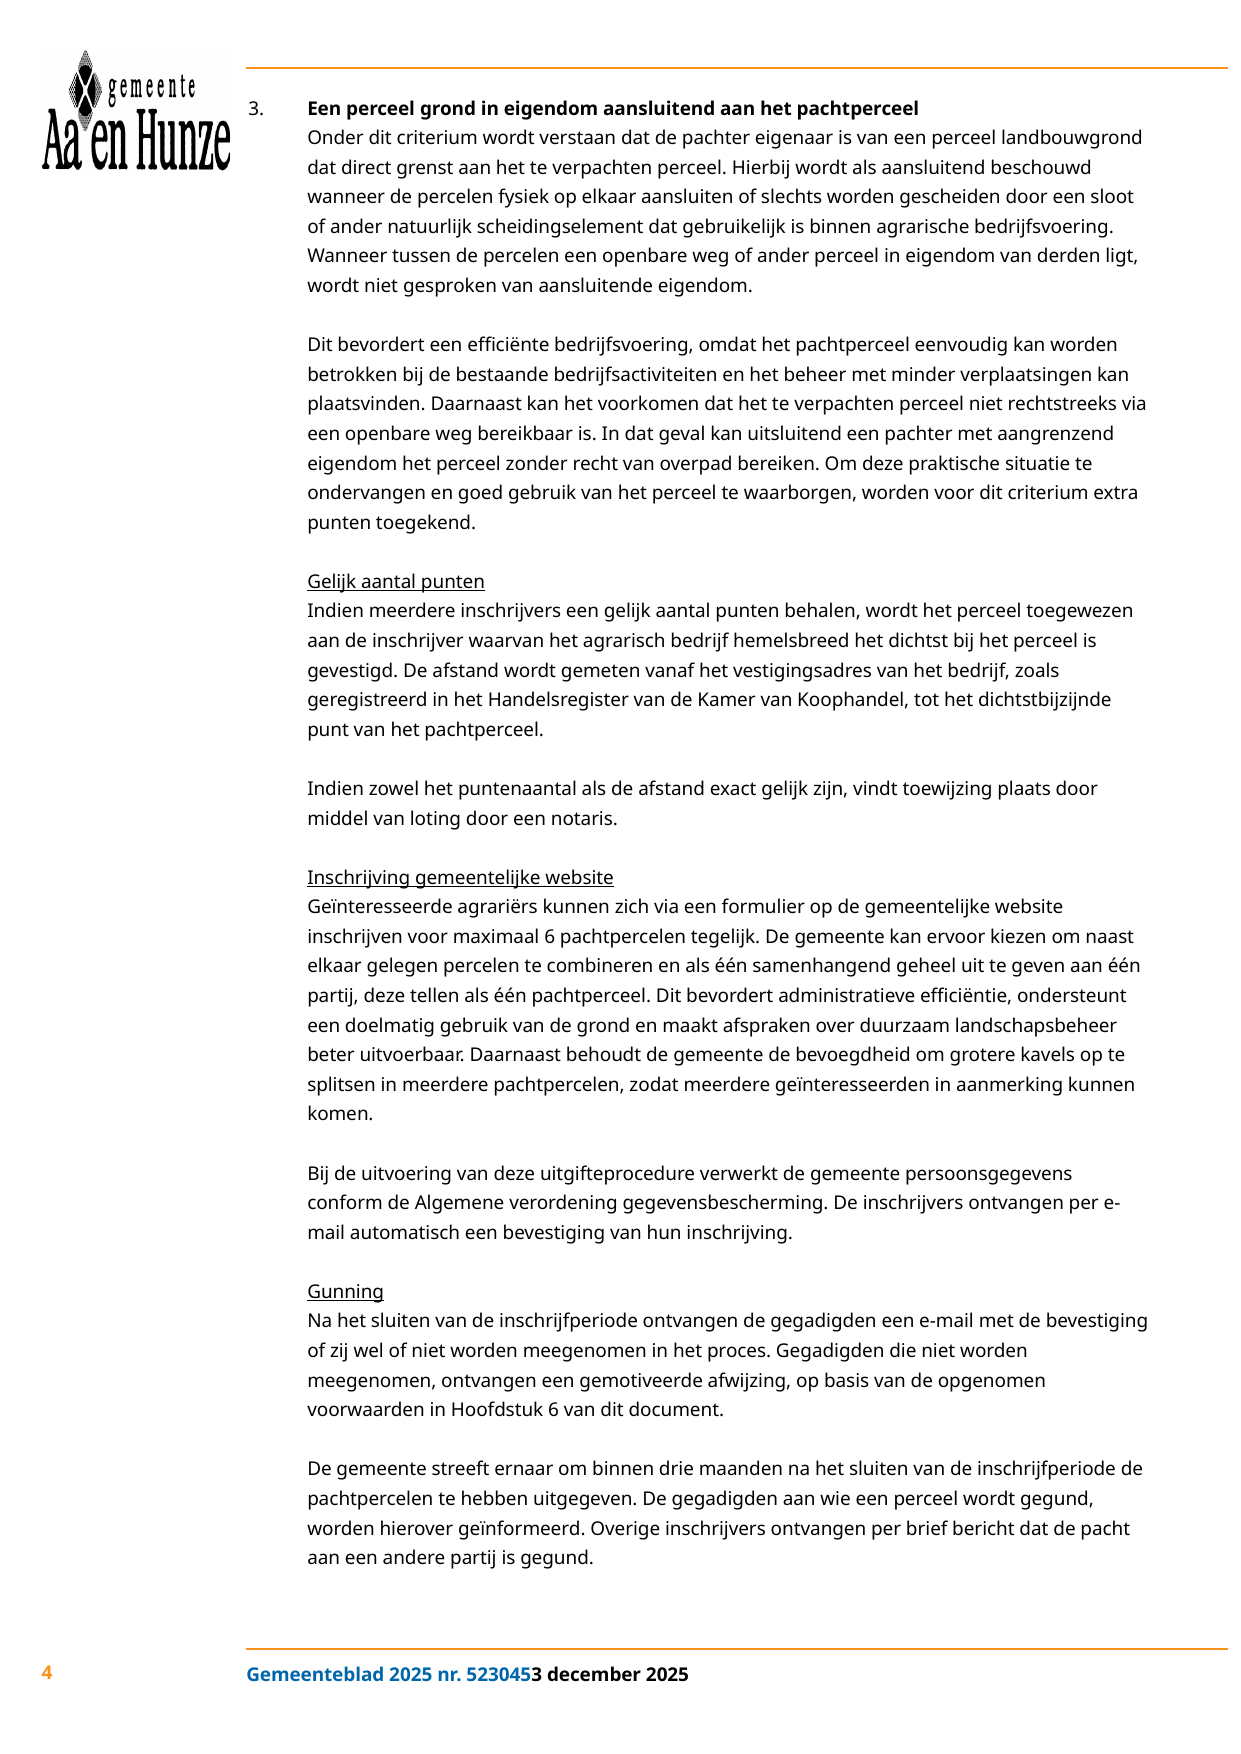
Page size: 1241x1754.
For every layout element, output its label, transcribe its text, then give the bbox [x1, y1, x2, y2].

list Na het sluiten van de inschrijfperiode ontvangen de gegadigden een e-mail met de bevestiging of zij wel of niet worden meegenomen in het proces. Gegadigden die niet worden meegenomen, ontvangen een gemotiveerde afwijzing, op basis van de opgenomen voorwaarden in Hoofdstuk 6 van dit document. [248, 1308, 1152, 1422]
list Gunning [248, 1278, 1152, 1304]
list Een perceel grond in eigendom aansluitend aan het pachtperceel [248, 95, 1152, 121]
list Wanneer tussen de percelen een openbare weg of ander perceel in eigendom van derden ligt, wordt niet gesproken van aansluitende eigendom. [248, 243, 1152, 298]
list Gelijk aantal punten [248, 568, 1152, 594]
list Dit bevordert een efficiënte bedrijfsvoering, omdat het pachtperceel eenvoudig kan worden betrokken bij de bestaande bedrijfsactiviteiten en het beheer met minder verplaatsingen kan plaatsvinden. Daarnaast kan het voorkomen dat het te verpachten perceel niet rechtstreeks via een openbare weg bereikbaar is. In dat geval kan uitsluitend een pachter met aangrenzend eigendom het perceel zonder recht van overpad bereiken. Om deze praktische situatie te ondervangen en goed gebruik van het perceel te waarborgen, worden voor dit criterium extra punten toegekend. [248, 331, 1152, 535]
list Bij de uitvoering van deze uitgifteprocedure verwerkt de gemeente persoonsgegevens conform de Algemene verordening gegevensbescherming. De inschrijvers ontvangen per e-mail automatisch een bevestiging van hun inschrijving. [248, 1160, 1152, 1245]
list Onder dit criterium wordt verstaan dat de pachter eigenaar is van een perceel landbouwgrond dat direct grenst aan het te verpachten perceel. Hierbij wordt als aansluitend beschouwd wanneer de percelen fysiek op elkaar aansluiten of slechts worden gescheiden door een sloot of ander natuurlijk scheidingselement dat gebruikelijk is binnen agrarische bedrijfsvoering. [248, 124, 1152, 239]
list Geïnteresseerde agrariërs kunnen zich via een formulier op de gemeentelijke website inschrijven voor maximaal 6 pachtpercelen tegelijk. De gemeente kan ervoor kiezen om naast elkaar gelegen percelen te combineren en als één samenhangend geheel uit te geven aan één partij, deze tellen als één pachtperceel. Dit bevordert administratieve efficiëntie, ondersteunt een doelmatig gebruik van de grond en maakt afspraken over duurzaam landschapsbeheer beter uitvoerbaar. Daarnaast behoudt de gemeente de bevoegdheid om grotere kavels op te splitsen in meerdere pachtpercelen, zodat meerdere geïnteresseerden in aanmerking kunnen komen. [248, 893, 1152, 1126]
list Indien meerdere inschrijvers een gelijk aantal punten behalen, wordt het perceel toegewezen aan de inschrijver waarvan het agrarisch bedrijf hemelsbreed het dichtst bij het perceel is gevestigd. De afstand wordt gemeten vanaf het vestigingsadres van het bedrijf, zoals geregistreerd in het Handelsregister van de Kamer van Koophandel, tot het dichtstbijzijnde punt van het pachtperceel. [248, 598, 1152, 742]
list Indien zowel het puntenaantal als de afstand exact gelijk zijn, vindt toewijzing plaats door middel van loting door een notaris. [248, 775, 1152, 831]
picture [41, 47, 231, 172]
list Inschrijving gemeentelijke website [248, 864, 1152, 890]
list De gemeente streeft ernaar om binnen drie maanden na het sluiten van de inschrijfperiode de pachtpercelen te hebben uitgegeven. De gegadigden aan wie een perceel wordt gegund, worden hierover geïnformeerd. Overige inschrijvers ontvangen per brief bericht dat de pacht aan een andere partij is gegund. [248, 1456, 1152, 1570]
